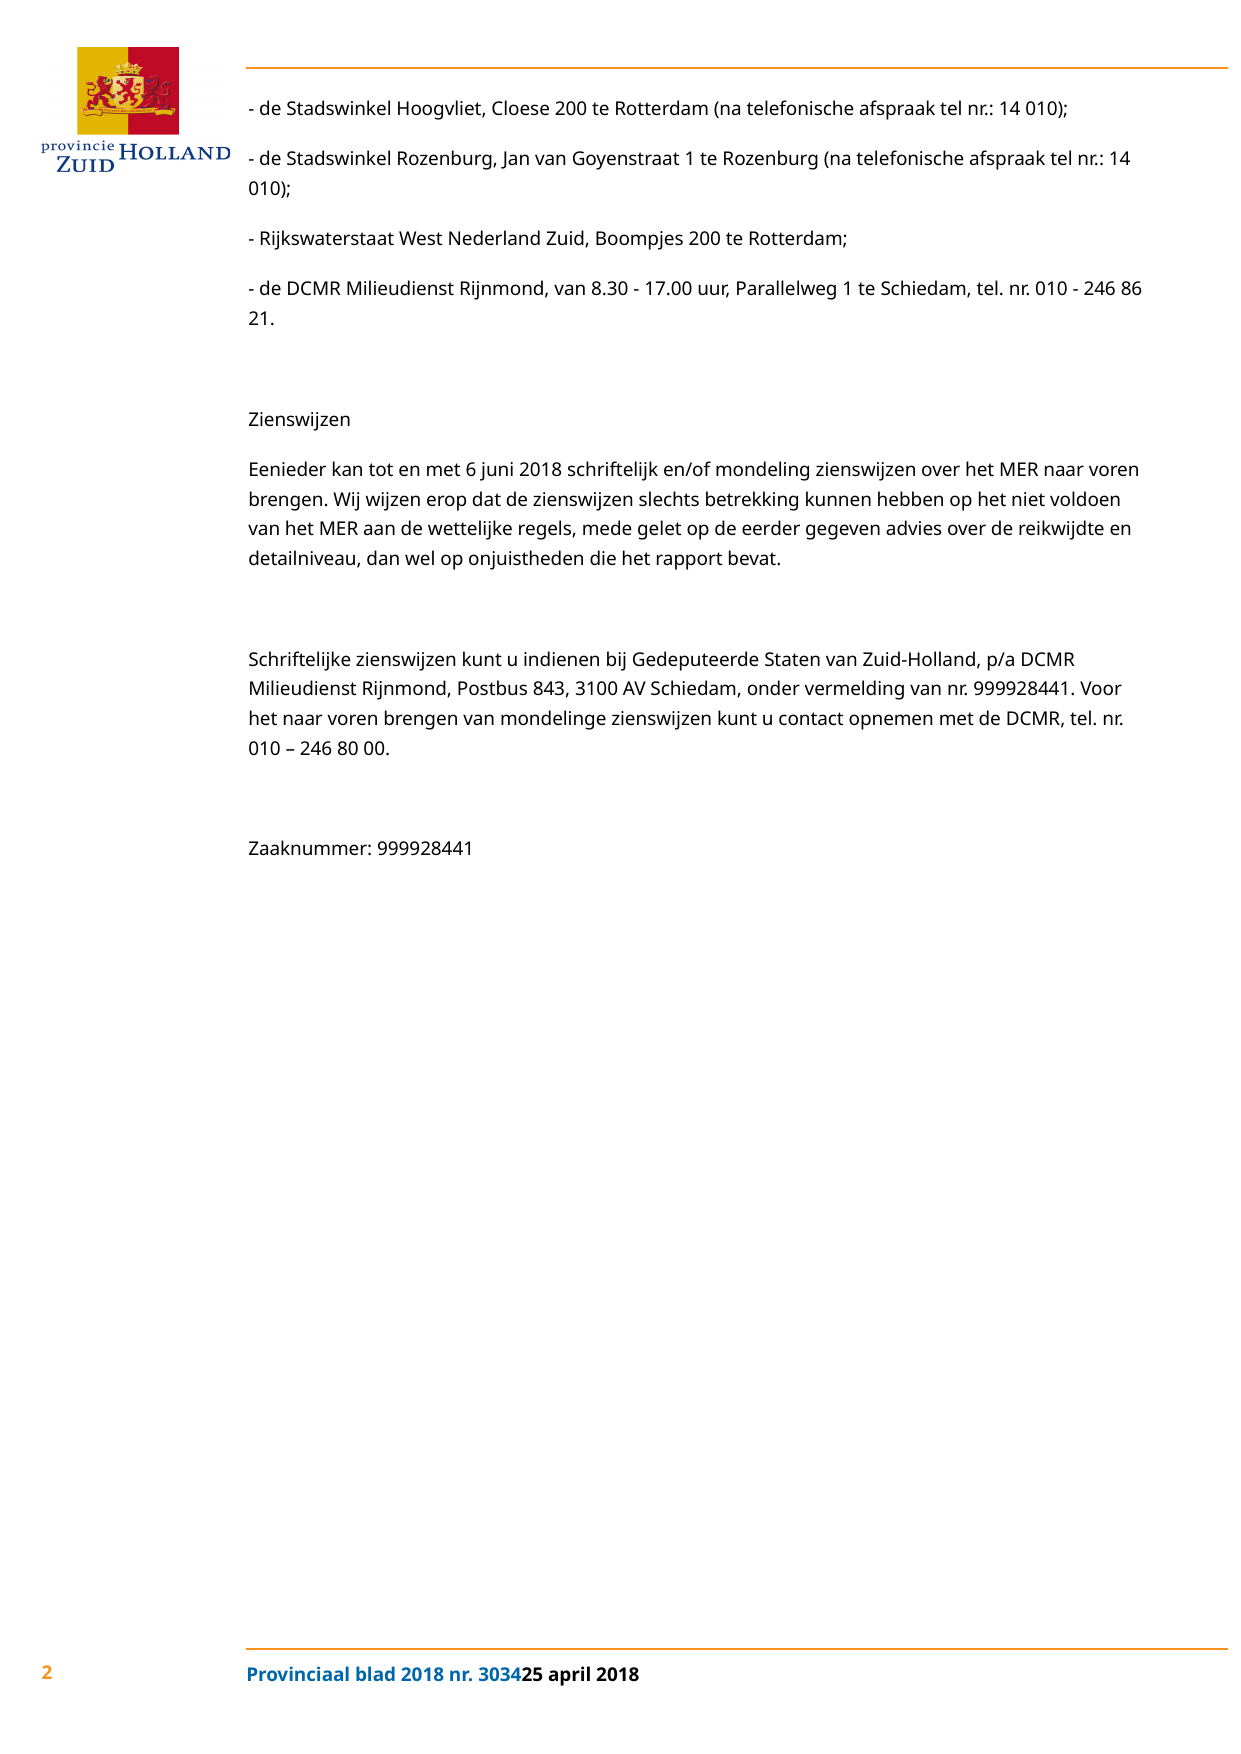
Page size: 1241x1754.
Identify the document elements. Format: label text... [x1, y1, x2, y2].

text Zienswijzen [248, 406, 1152, 432]
picture [41, 47, 231, 172]
text Eenieder kan tot en met 6 juni 2018 schriftelijk en/of mondeling zienswijzen over het MER naar voren brengen. Wij wijzen erop dat de zienswijzen slechts betrekking kunnen hebben op het niet voldoen van het MER aan de wettelijke regels, mede gelet op de eerder gegeven advies over de reikwijdte en detailniveau, dan wel op onjuistheden die het rapport bevat. [248, 456, 1152, 571]
text - de Stadswinkel Rozenburg, Jan van Goyenstraat 1 te Rozenburg (na telefonische afspraak tel nr.: 14 010); [248, 145, 1152, 201]
text - Rijkswaterstaat West Nederland Zuid, Boompjes 200 te Rotterdam; [248, 225, 1152, 251]
text - de Stadswinkel Hoogvliet, Cloese 200 te Rotterdam (na telefonische afspraak tel nr.: 14 010); [248, 95, 1152, 121]
text - de DCMR Milieudienst Rijnmond, van 8.30 - 17.00 uur, Parallelweg 1 te Schiedam, tel. nr. 010 - 246 86 21. [248, 276, 1152, 331]
text Schriftelijke zienswijzen kunt u indienen bij Gedeputeerde Staten van Zuid-Holland, p/a DCMR Milieudienst Rijnmond, Postbus 843, 3100 AV Schiedam, onder vermelding van nr. 999928441. Voor het naar voren brengen van mondelinge zienswijzen kunt u contact opnemen met de DCMR, tel. nr. 010 – 246 80 00. [248, 646, 1152, 761]
text Zaaknummer: 999928441 [248, 836, 1152, 861]
